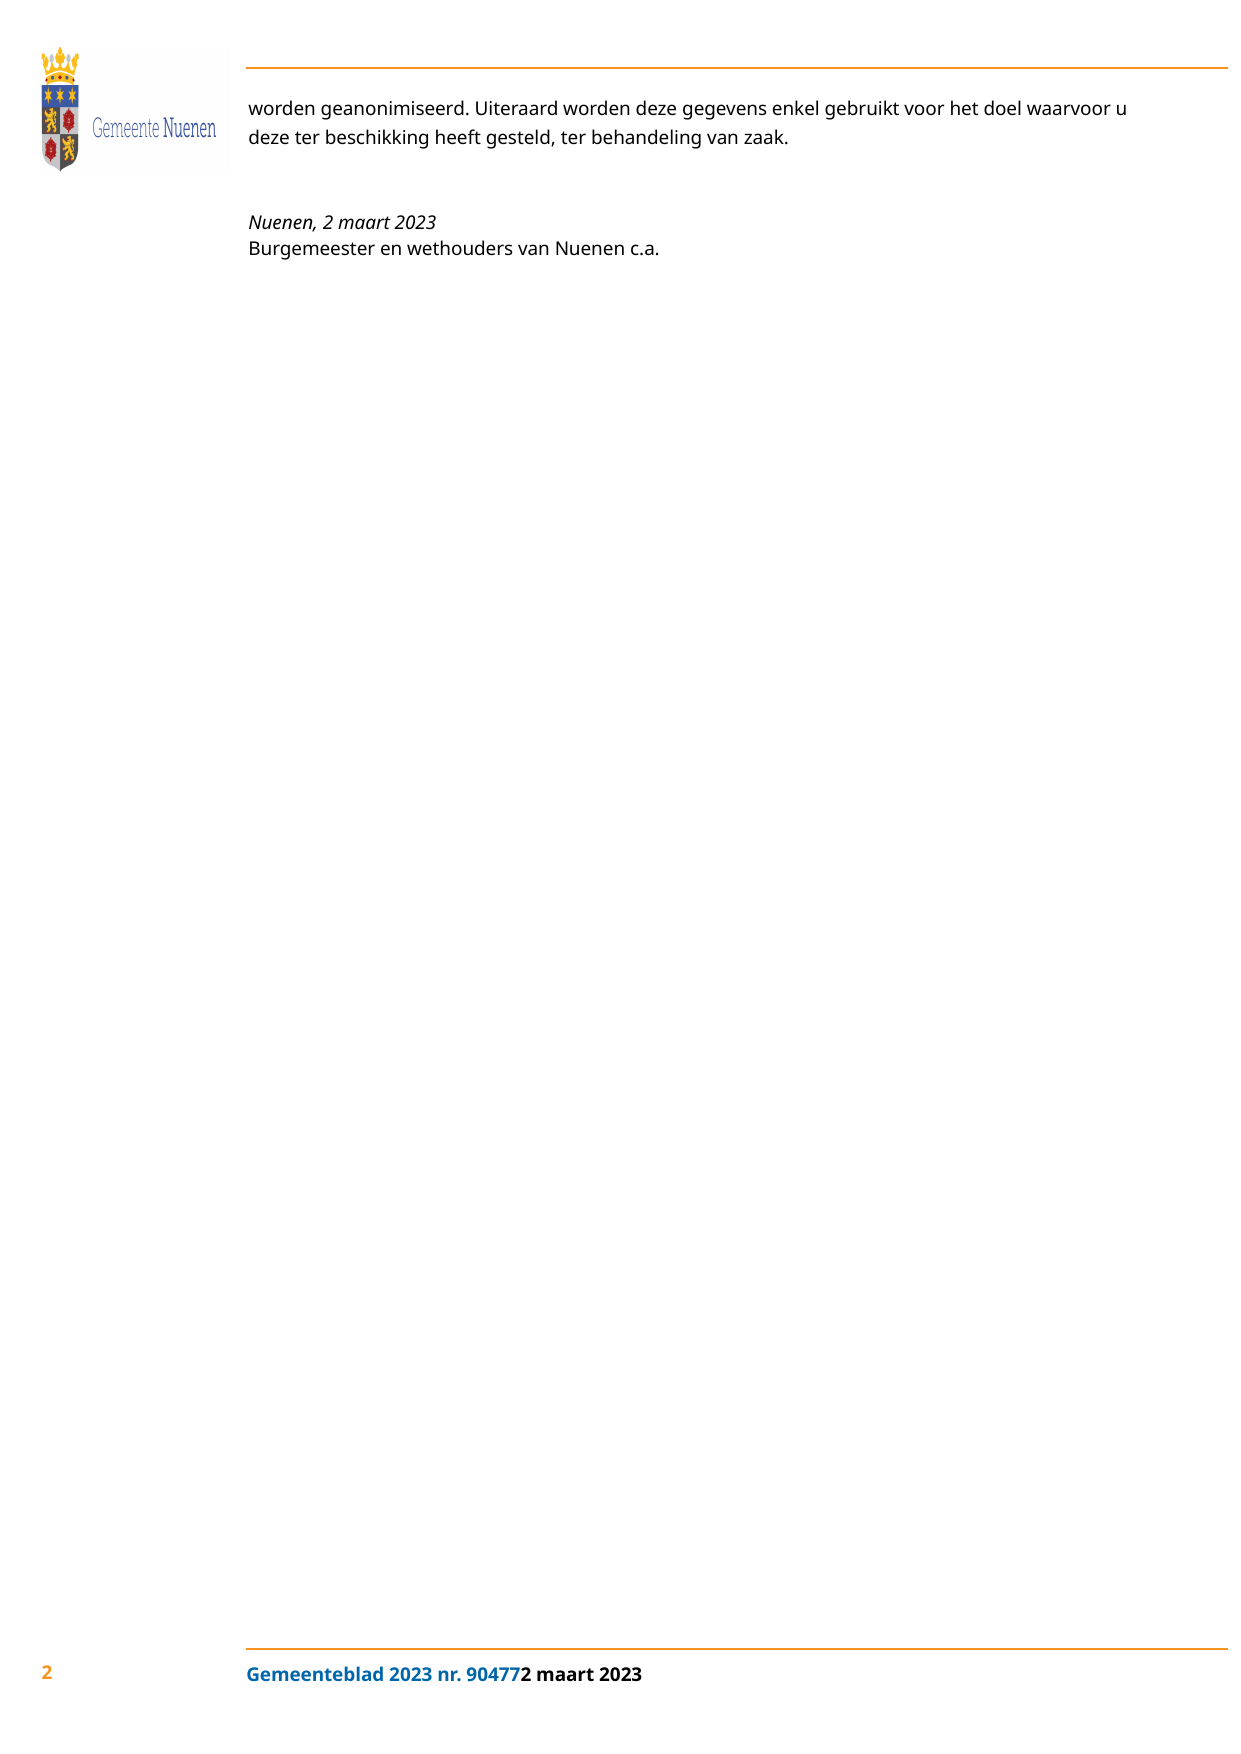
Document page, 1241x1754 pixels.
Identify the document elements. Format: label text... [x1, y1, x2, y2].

text worden geanonimiseerd. Uiteraard worden deze gegevens enkel gebruikt voor het doel waarvoor u deze ter beschikking heeft gesteld, ter behandeling van zaak. [248, 95, 1152, 150]
text Burgemeester en wethouders van Nuenen c.a. [248, 235, 1152, 261]
picture [41, 47, 231, 172]
text Nuenen, 2 maart 2023 [248, 209, 1152, 235]
